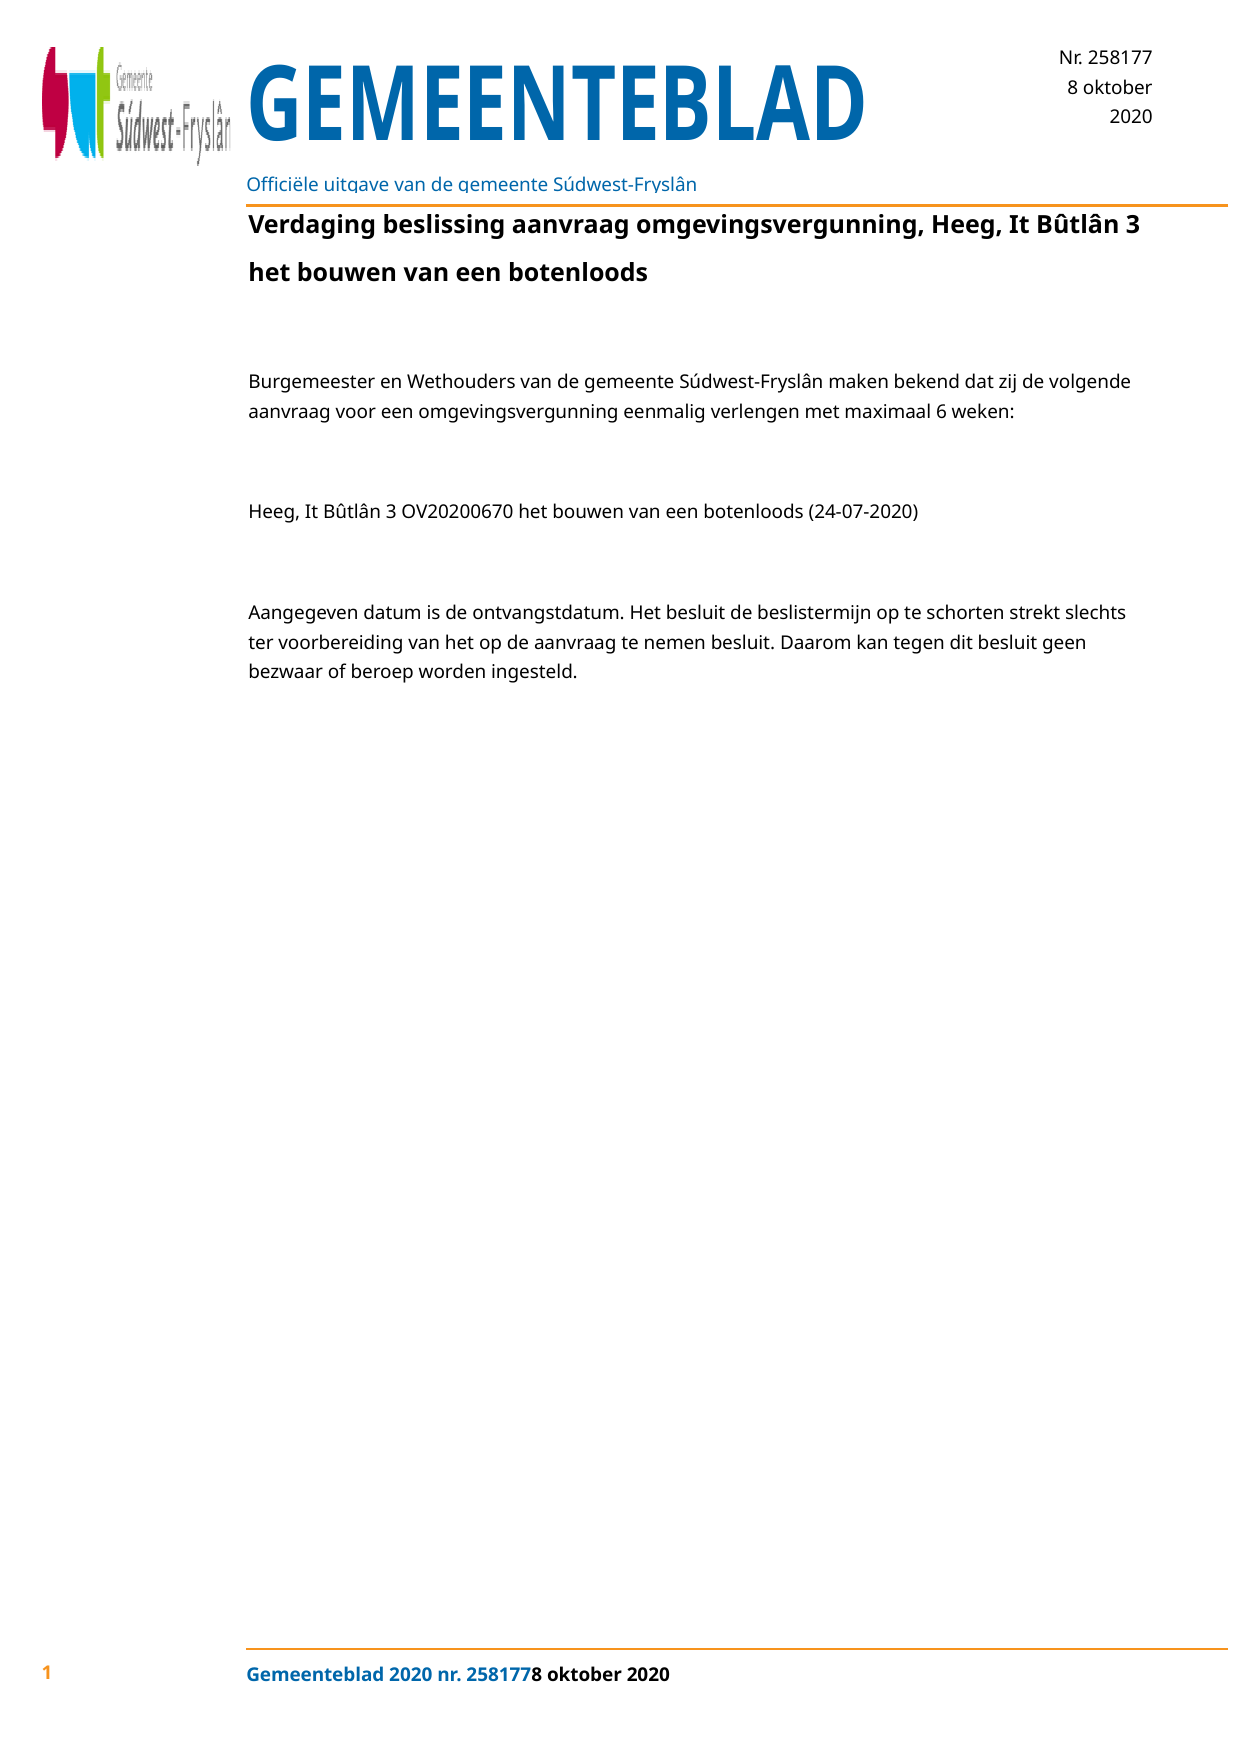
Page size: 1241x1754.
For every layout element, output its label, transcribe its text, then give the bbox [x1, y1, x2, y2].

text Verdaging beslissing aanvraag omgevingsvergunning, Heeg, It Bûtlân 3 het bouwen van een botenloods [248, 207, 1152, 288]
text Heeg, It Bûtlân 3 OV20200670 het bouwen van een botenloods (24-07-2020) [248, 499, 1152, 524]
text Burgemeester en Wethouders van de gemeente Súdwest-Fryslân maken bekend dat zij de volgende aanvraag voor een omgevingsvergunning eenmalig verlengen met maximaal 6 weken: [248, 368, 1152, 424]
text Aangegeven datum is de ontvangstdatum. Het besluit de beslistermijn op te schorten strekt slechts ter voorbereiding van het op de aanvraag te nemen besluit. Daarom kan tegen dit besluit geen bezwaar of beroep worden ingesteld. [248, 599, 1152, 684]
picture [41, 47, 231, 172]
